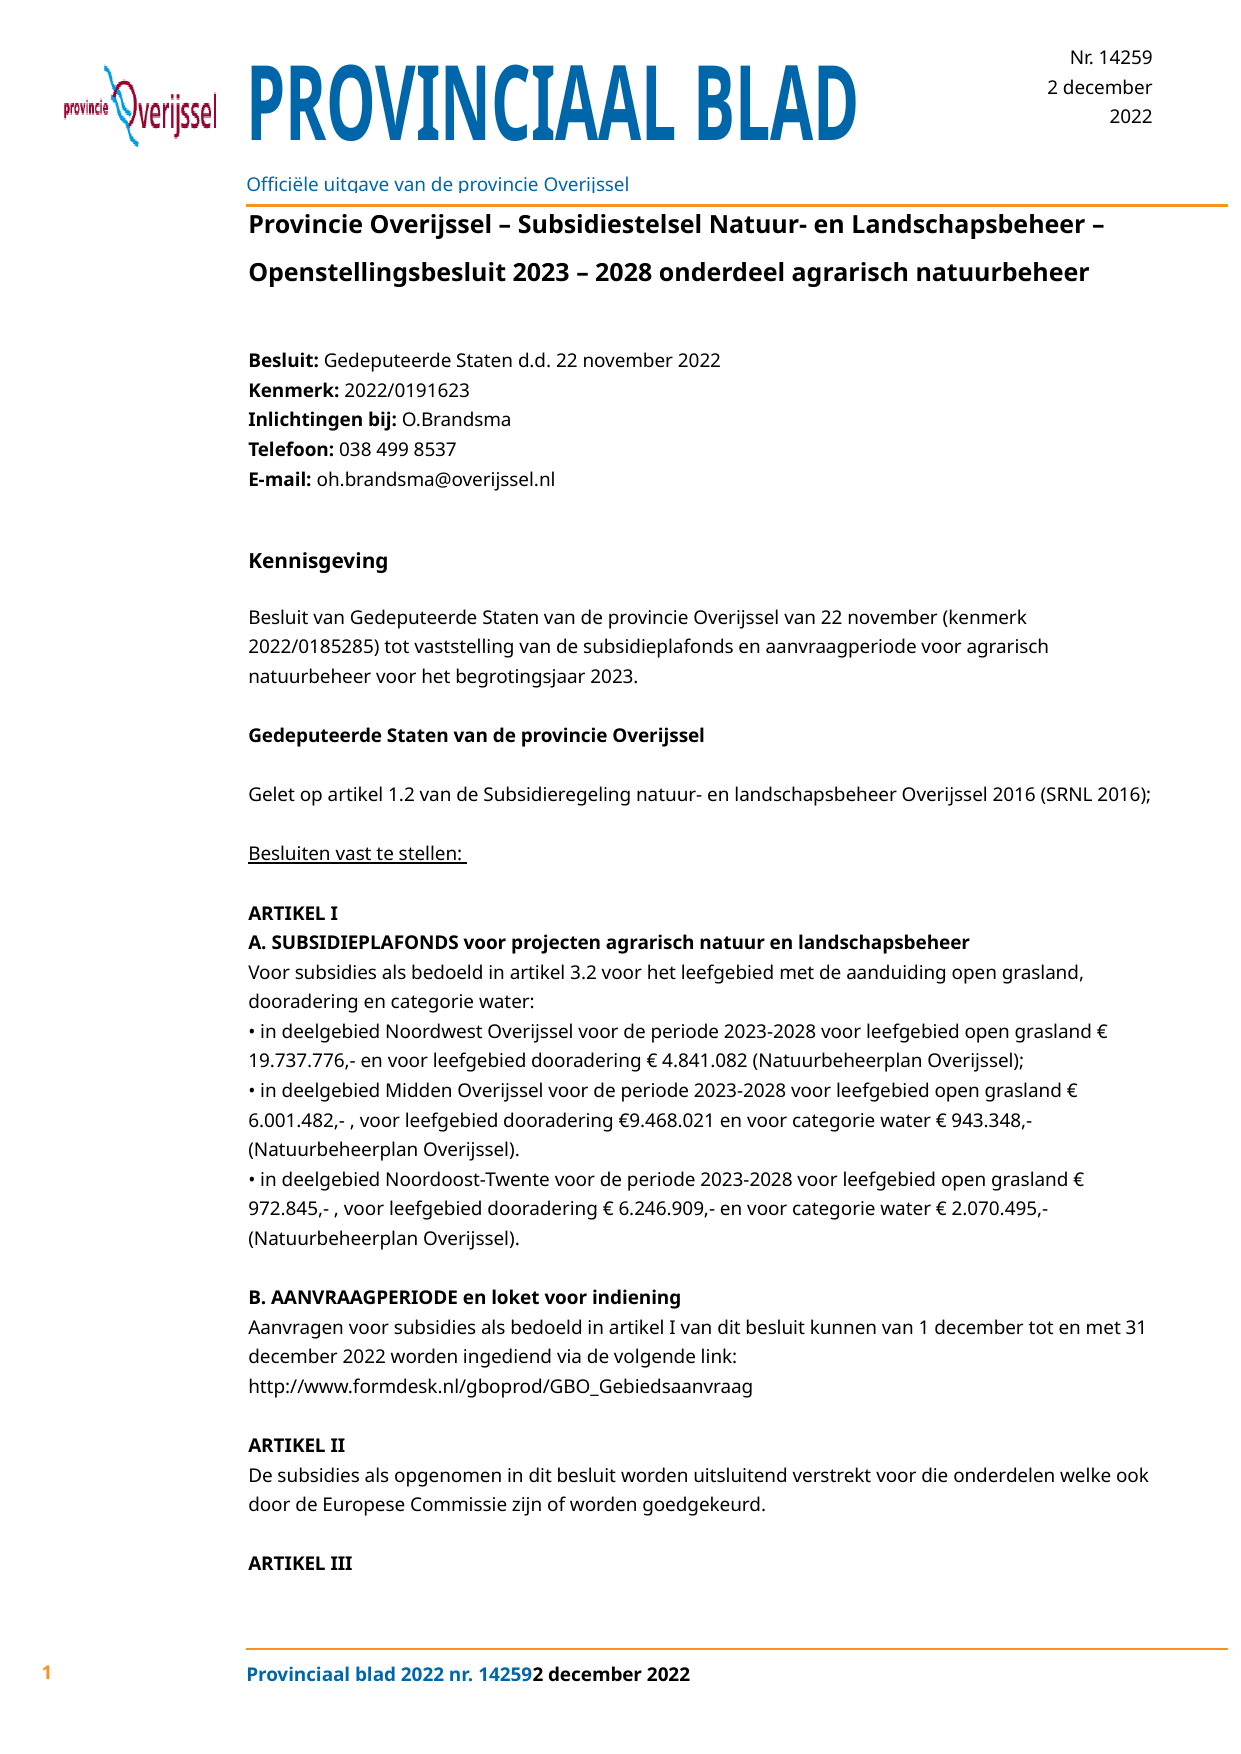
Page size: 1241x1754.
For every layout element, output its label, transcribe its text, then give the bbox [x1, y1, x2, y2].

text Kenmerk: 2022/0191623 [248, 377, 1152, 403]
text Voor subsidies als bedoeld in artikel 3.2 voor het leefgebied met de aanduiding open grasland, dooradering en categorie water: [248, 959, 1152, 1014]
text Gedeputeerde Staten van de provincie Overijssel [248, 722, 1152, 748]
text A. SUBSIDIEPLAFONDS voor projecten agrarisch natuur en landschapsbeheer [248, 929, 1152, 955]
text Kennisgeving [248, 546, 1152, 574]
text • in deelgebied Noordoost-Twente voor de periode 2023-2028 voor leefgebied open grasland € 972.845,- , voor leefgebied dooradering € 6.246.909,- en voor categorie water € 2.070.495,- (Natuurbeheerplan Overijssel). [248, 1166, 1152, 1251]
text De subsidies als opgenomen in dit besluit worden uitsluitend verstrekt voor die onderdelen welke ook door de Europese Commissie zijn of worden goedgekeurd. [248, 1462, 1152, 1517]
text • in deelgebied Noordwest Overijssel voor de periode 2023-2028 voor leefgebied open grasland € 19.737.776,- en voor leefgebied dooradering € 4.841.082 (Natuurbeheerplan Overijssel); [248, 1018, 1152, 1073]
text • in deelgebied Midden Overijssel voor de periode 2023-2028 voor leefgebied open grasland € 6.001.482,- , voor leefgebied dooradering €9.468.021 en voor categorie water € 943.348,- (Natuurbeheerplan Overijssel). [248, 1077, 1152, 1162]
text Provincie Overijssel – Subsidiestelsel Natuur- en Landschapsbeheer –Openstellingsbesluit 2023 – 2028 onderdeel agrarisch natuurbeheer [248, 207, 1152, 288]
text B. AANVRAAGPERIODE en loket voor indiening [248, 1284, 1152, 1310]
text Besluiten vast te stellen: [248, 841, 1152, 866]
picture [41, 47, 231, 172]
text Aanvragen voor subsidies als bedoeld in artikel I van dit besluit kunnen van 1 december tot en met 31 december 2022 worden ingediend via de volgende link: http://www.formdesk.nl/gboprod/GBO_Gebiedsaanvraag [248, 1314, 1152, 1399]
text E-mail: oh.brandsma@overijssel.nl [248, 466, 1152, 492]
text Besluit van Gedeputeerde Staten van de provincie Overijssel van 22 november (kenmerk 2022/0185285) tot vaststelling van de subsidieplafonds en aanvraagperiode voor agrarisch natuurbeheer voor het begrotingsjaar 2023. [248, 604, 1152, 689]
text ARTIKEL II [248, 1432, 1152, 1458]
text Gelet op artikel 1.2 van de Subsidieregeling natuur- en landschapsbeheer Overijssel 2016 (SRNL 2016); [248, 781, 1152, 807]
text ARTIKEL III [248, 1551, 1152, 1576]
text Inlichtingen bij: O.Brandsma [248, 407, 1152, 432]
text Besluit: Gedeputeerde Staten d.d. 22 november 2022 [248, 347, 1152, 373]
text Telefoon: 038 499 8537 [248, 436, 1152, 462]
text ARTIKEL I [248, 900, 1152, 925]
